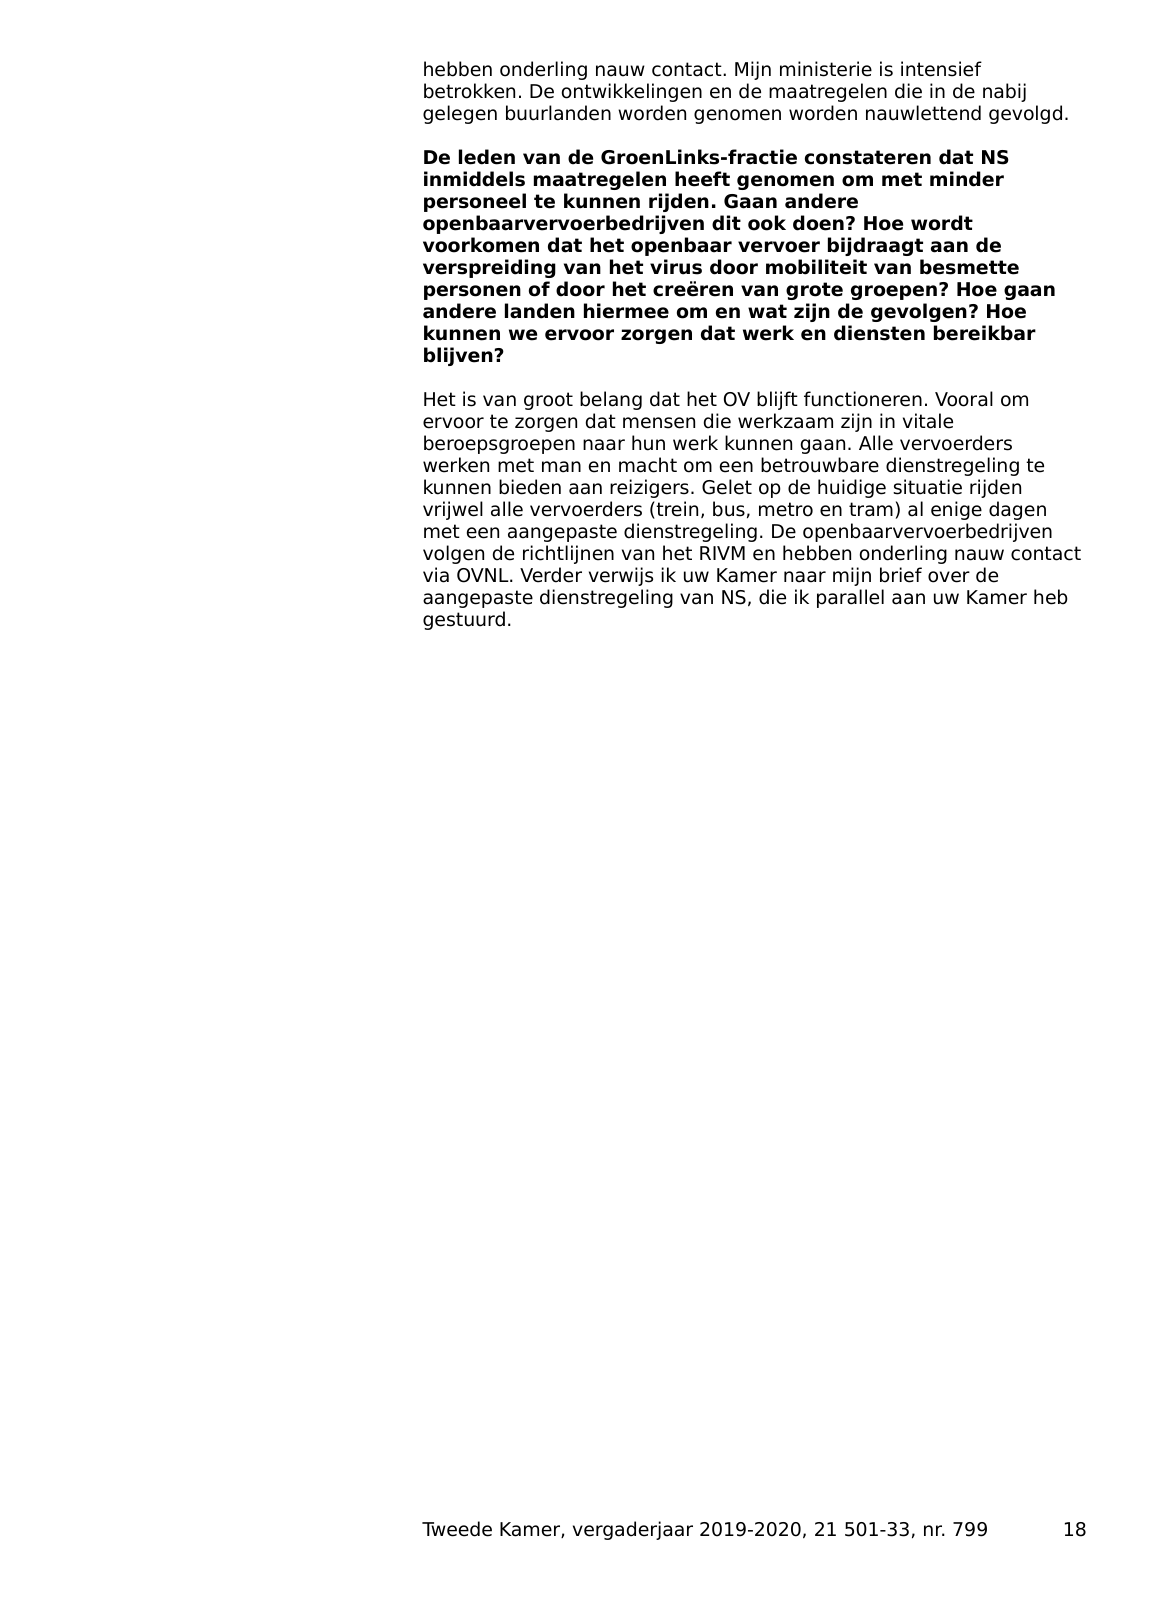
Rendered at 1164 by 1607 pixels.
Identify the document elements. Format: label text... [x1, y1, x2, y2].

text Het is van groot belang dat het OV blijft functioneren. Vooral om ervoor te zorgen dat mensen die werkzaam zijn in vitale beroepsgroepen naar hun werk kunnen gaan. Alle vervoerders werken met man en macht om een betrouwbare dienstregeling te kunnen bieden aan reizigers. Gelet op de huidige situatie rijden vrijwel alle vervoerders (trein, bus, metro en tram) al enige dagen met een aangepaste dienstregeling. De openbaarvervoerbedrijven volgen de richtlijnen van het RIVM en hebben onderling nauw contact via OVNL. Verder verwijs ik uw Kamer naar mijn brief over de aangepaste dienstregeling van NS, die ik parallel aan uw Kamer heb gestuurd. [422, 389, 1087, 631]
text hebben onderling nauw contact. Mijn ministerie is intensief betrokken. De ontwikkelingen en de maatregelen die in de nabij gelegen buurlanden worden genomen worden nauwlettend gevolgd. [422, 59, 1087, 125]
text De leden van de GroenLinks-fractie constateren dat NS inmiddels maatregelen heeft genomen om met minder personeel te kunnen rijden. Gaan andere openbaarvervoerbedrijven dit ook doen? Hoe wordt voorkomen dat het openbaar vervoer bijdraagt aan de verspreiding van het virus door mobiliteit van besmette personen of door het creëren van grote groepen? Hoe gaan andere landen hiermee om en wat zijn de gevolgen? Hoe kunnen we ervoor zorgen dat werk en diensten bereikbar blijven? [422, 147, 1087, 367]
